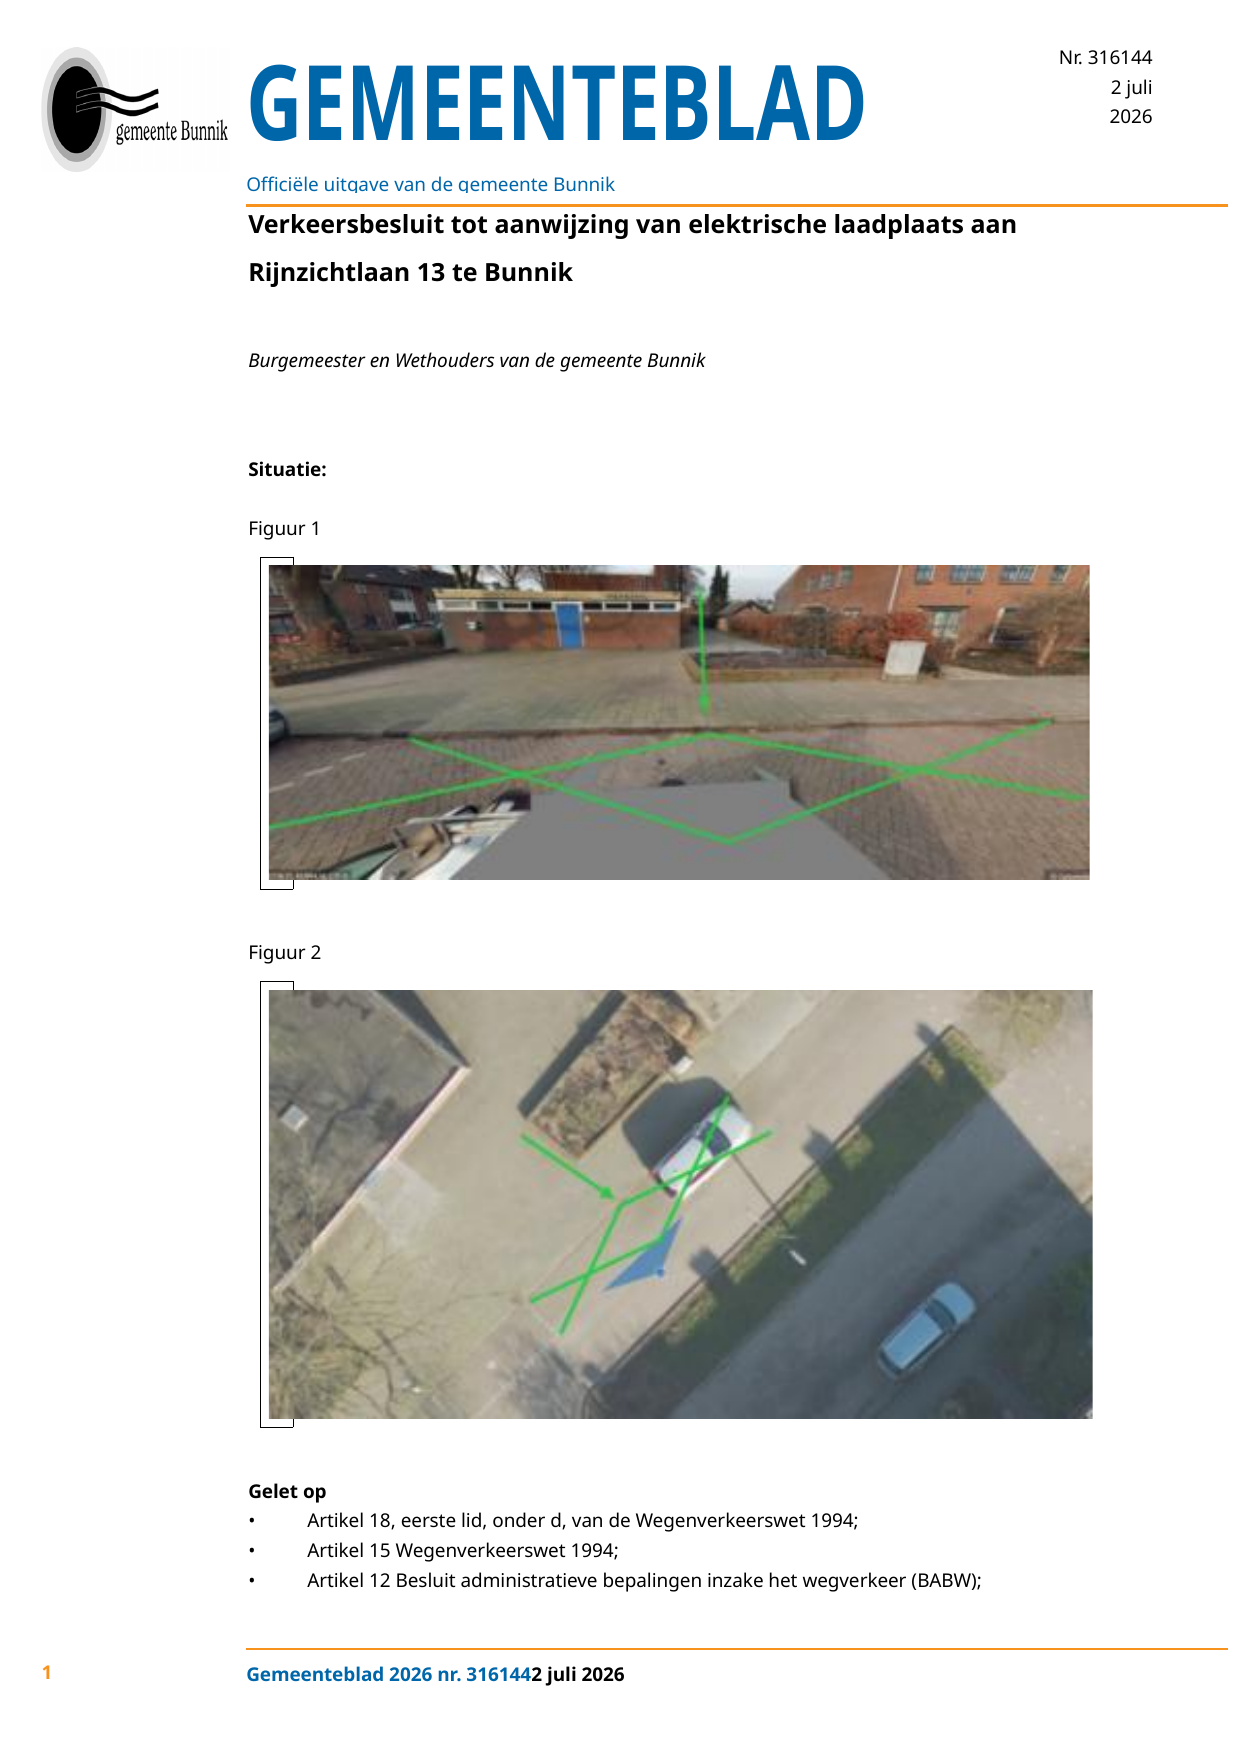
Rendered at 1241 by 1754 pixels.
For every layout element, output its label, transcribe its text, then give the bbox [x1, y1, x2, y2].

picture [41, 47, 231, 172]
text Situatie: [248, 456, 1152, 482]
text Figuur 2 [248, 939, 1152, 965]
text Gelet op [248, 1478, 1152, 1504]
picture [268, 990, 1093, 1419]
list Artikel 12 Besluit administratieve bepalingen inzake het wegverkeer (BABW); [248, 1567, 1152, 1592]
list Artikel 18, eerste lid, onder d, van de Wegenverkeerswet 1994; [248, 1508, 1152, 1533]
text Figuur 1 [248, 515, 1152, 541]
list Artikel 15 Wegenverkeerswet 1994; [248, 1537, 1152, 1563]
picture [268, 565, 1090, 880]
text Burgemeester en Wethouders van de gemeente Bunnik [248, 347, 1152, 373]
text Verkeersbesluit tot aanwijzing van elektrische laadplaats aan Rijnzichtlaan 13 te Bunnik [248, 207, 1152, 288]
